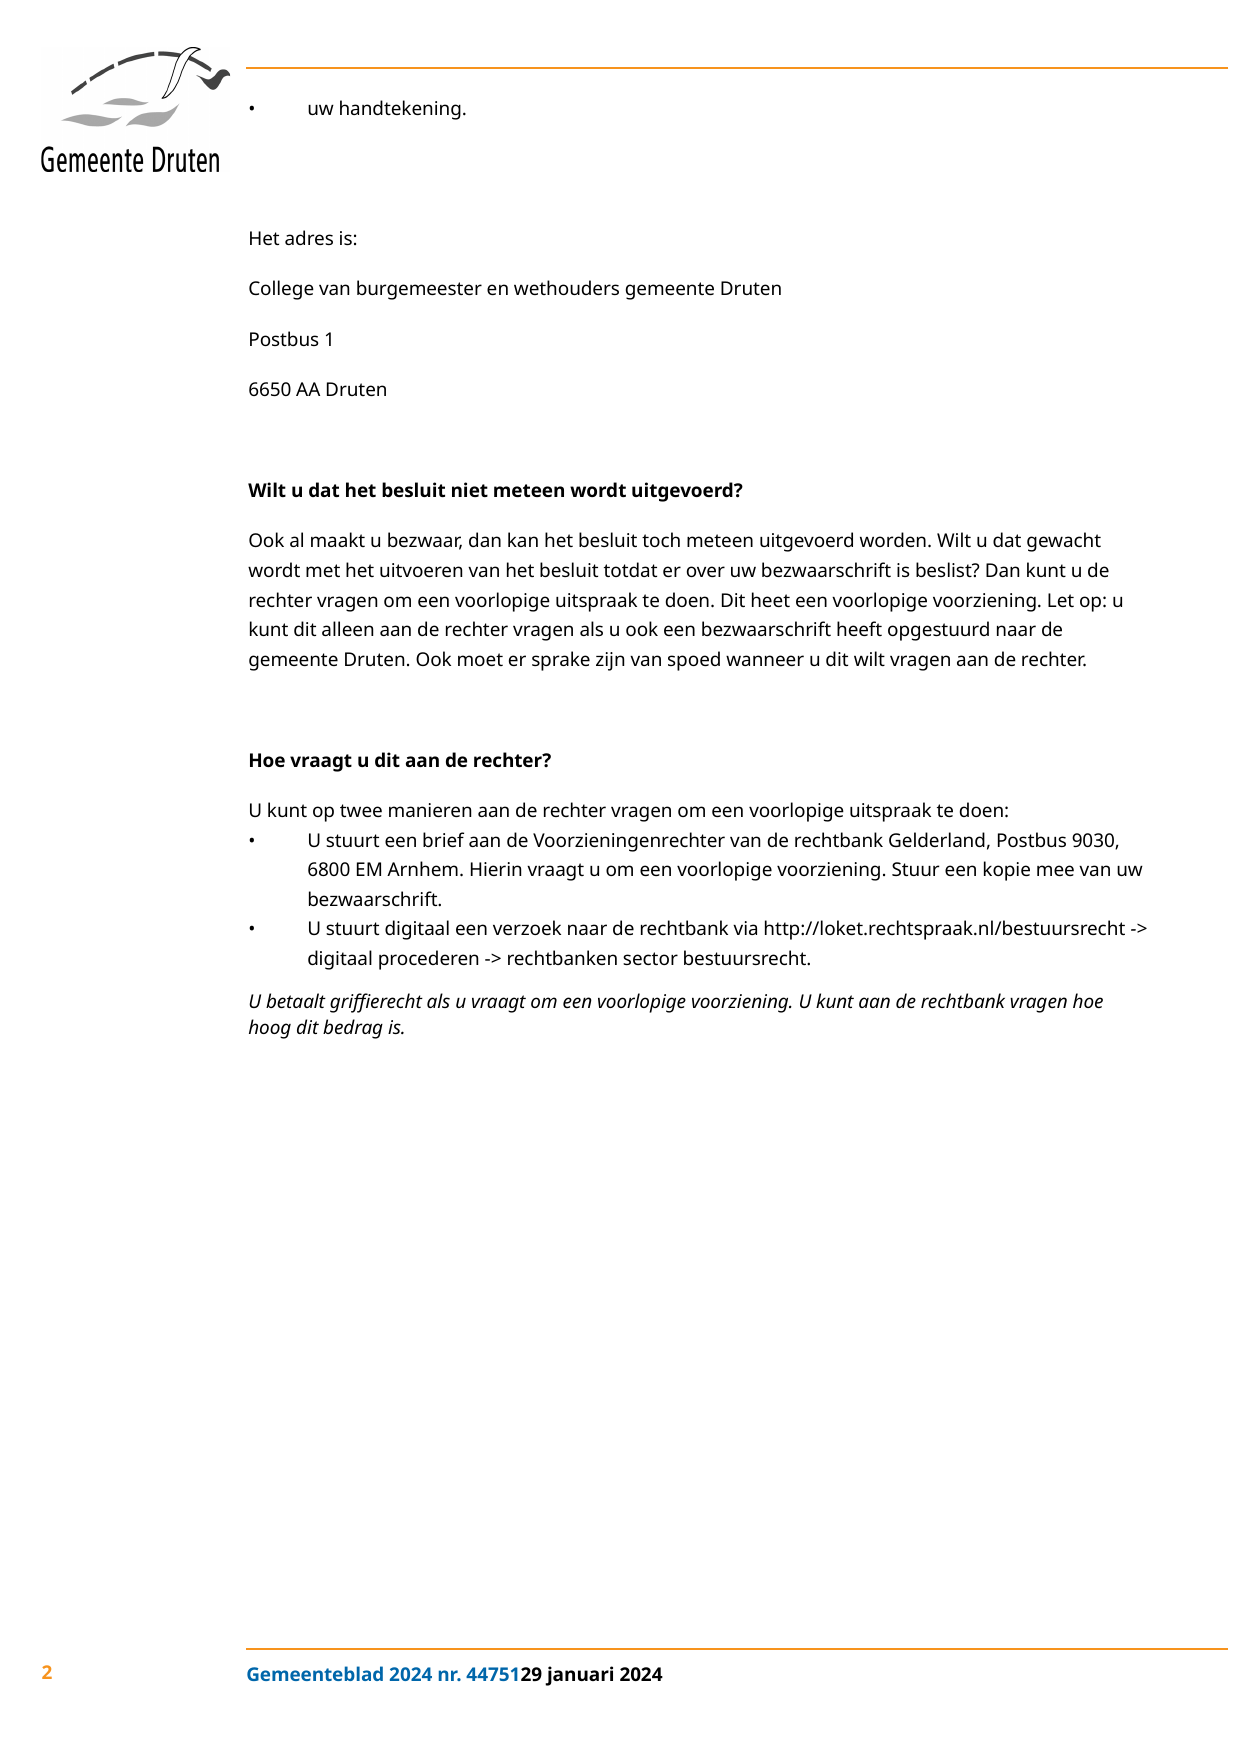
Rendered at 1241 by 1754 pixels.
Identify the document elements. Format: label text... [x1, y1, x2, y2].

text College van burgemeester en wethouders gemeente Druten [248, 276, 1152, 301]
text 6650 AA Druten [248, 376, 1152, 402]
text Hoe vraagt u dit aan de rechter? [248, 747, 1152, 773]
text Wilt u dat het besluit niet meteen wordt uitgevoerd? [248, 477, 1152, 503]
text Ook al maakt u bezwaar, dan kan het besluit toch meteen uitgevoerd worden. Wilt u dat gewacht wordt met het uitvoeren van het besluit totdat er over uw bezwaarschrift is beslist? Dan kunt u de rechter vragen om een voorlopige uitspraak te doen. Dit heet een voorlopige voorziening. Let op: u kunt dit alleen aan de rechter vragen als u ook een bezwaarschrift heeft opgestuurd naar de gemeente Druten. Ook moet er sprake zijn van spoed wanneer u dit wilt vragen aan de rechter. [248, 528, 1152, 672]
text U betaalt griffierecht als u vraagt om een voorlopige voorziening. U kunt aan de rechtbank vragen hoe hoog dit bedrag is. [248, 988, 1152, 1040]
list U stuurt digitaal een verzoek naar de rechtbank via http://loket.rechtspraak.nl/bestuursrecht -> digitaal procederen -> rechtbanken sector bestuursrecht. [248, 916, 1152, 971]
list U stuurt een brief aan de Voorzieningenrechter van de rechtbank Gelderland, Postbus 9030, 6800 EM Arnhem. Hierin vraagt u om een voorlopige voorziening. Stuur een kopie mee van uw bezwaarschrift. [248, 827, 1152, 912]
text U kunt op twee manieren aan de rechter vragen om een voorlopige uitspraak te doen: [248, 797, 1152, 823]
text Postbus 1 [248, 326, 1152, 352]
list uw handtekening. [248, 95, 1152, 121]
picture [41, 47, 231, 172]
text Het adres is: [248, 225, 1152, 251]
